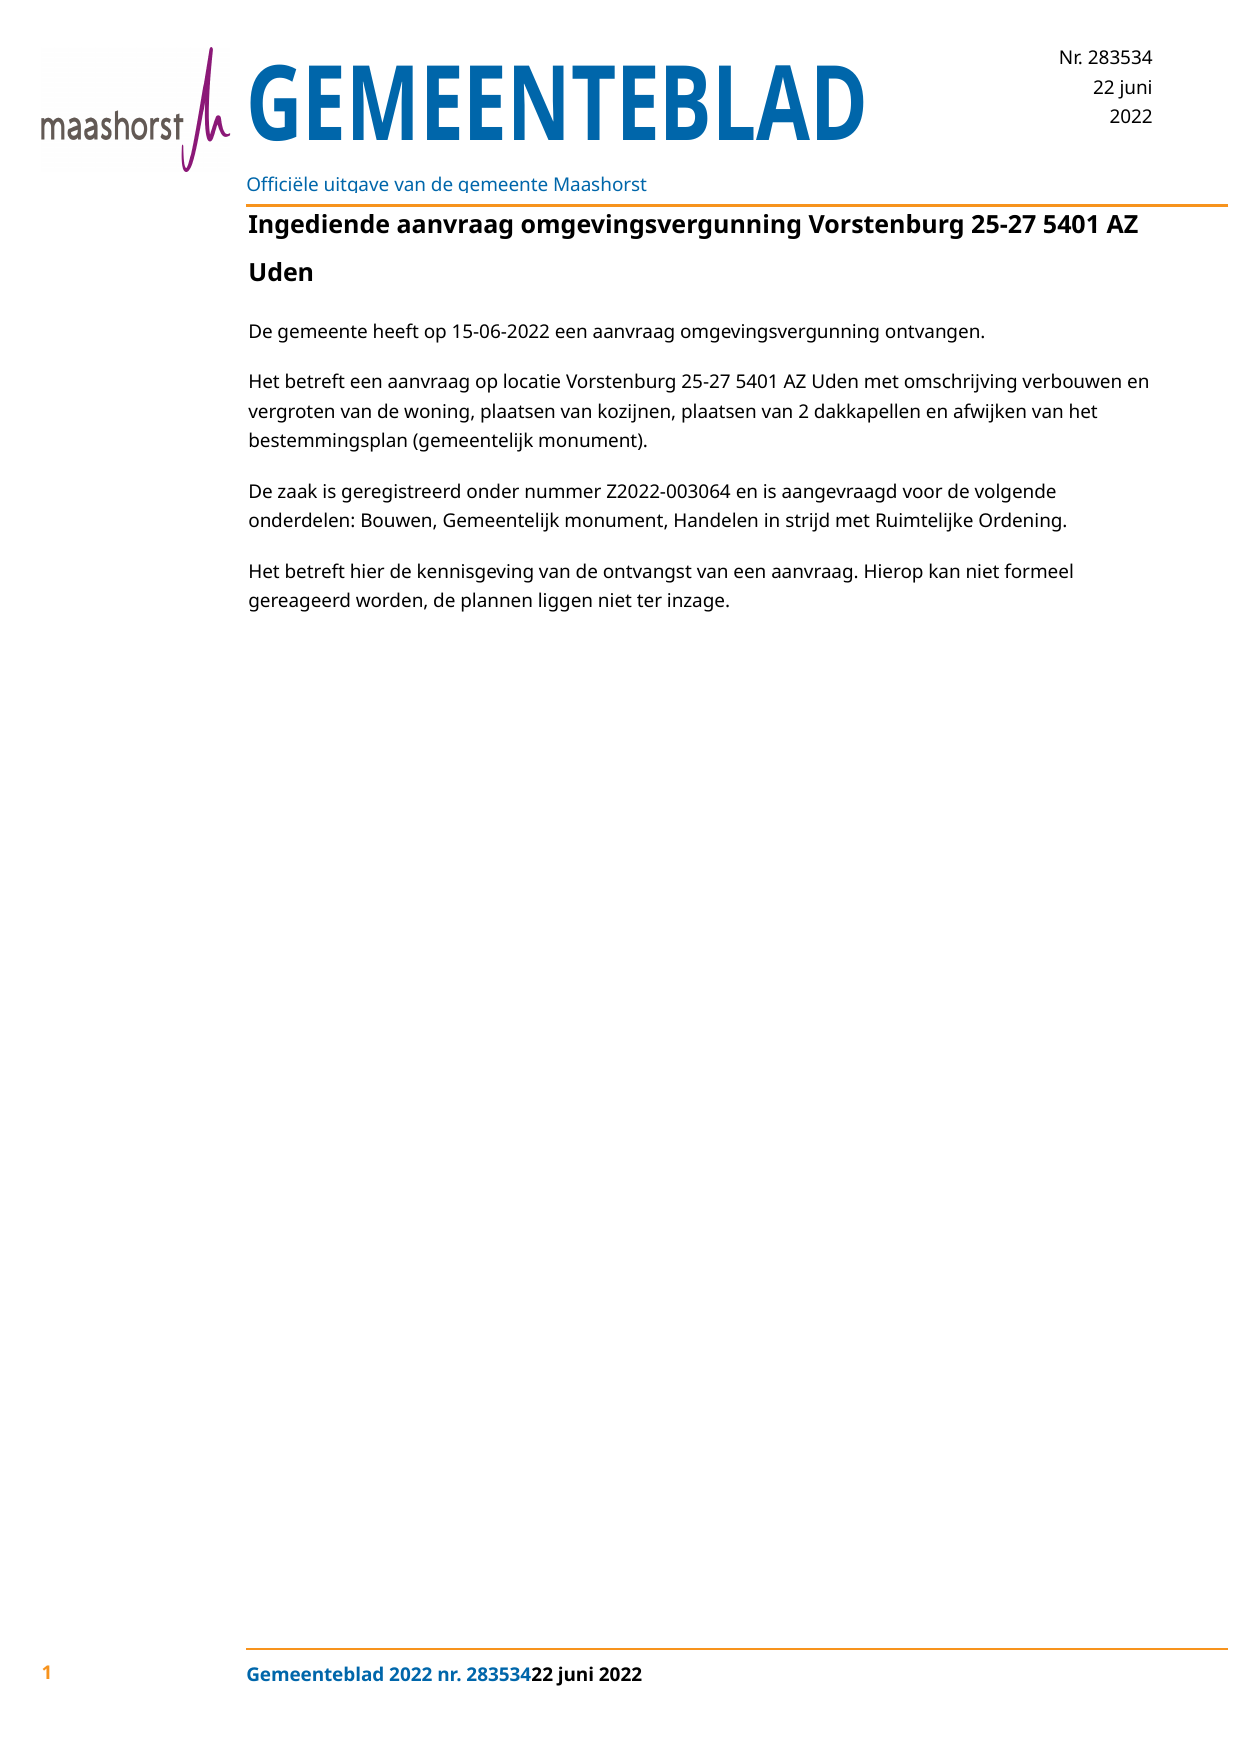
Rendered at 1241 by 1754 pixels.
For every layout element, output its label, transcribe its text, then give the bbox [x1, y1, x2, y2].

text Het betreft een aanvraag op locatie Vorstenburg 25-27 5401 AZ Uden met omschrijving verbouwen en vergroten van de woning, plaatsen van kozijnen, plaatsen van 2 dakkapellen en afwijken van het bestemmingsplan (gemeentelijk monument). [248, 368, 1152, 453]
text Ingediende aanvraag omgevingsvergunning Vorstenburg 25-27 5401 AZ Uden [248, 207, 1152, 288]
text De zaak is geregistreerd onder nummer Z2022-003064 en is aangevraagd voor de volgende onderdelen: Bouwen, Gemeentelijk monument, Handelen in strijd met Ruimtelijke Ordening. [248, 478, 1152, 533]
text De gemeente heeft op 15-06-2022 een aanvraag omgevingsvergunning ontvangen. [248, 318, 1152, 344]
picture [41, 47, 231, 172]
text Het betreft hier de kennisgeving van de ontvangst van een aanvraag. Hierop kan niet formeel gereageerd worden, de plannen liggen niet ter inzage. [248, 558, 1152, 613]
